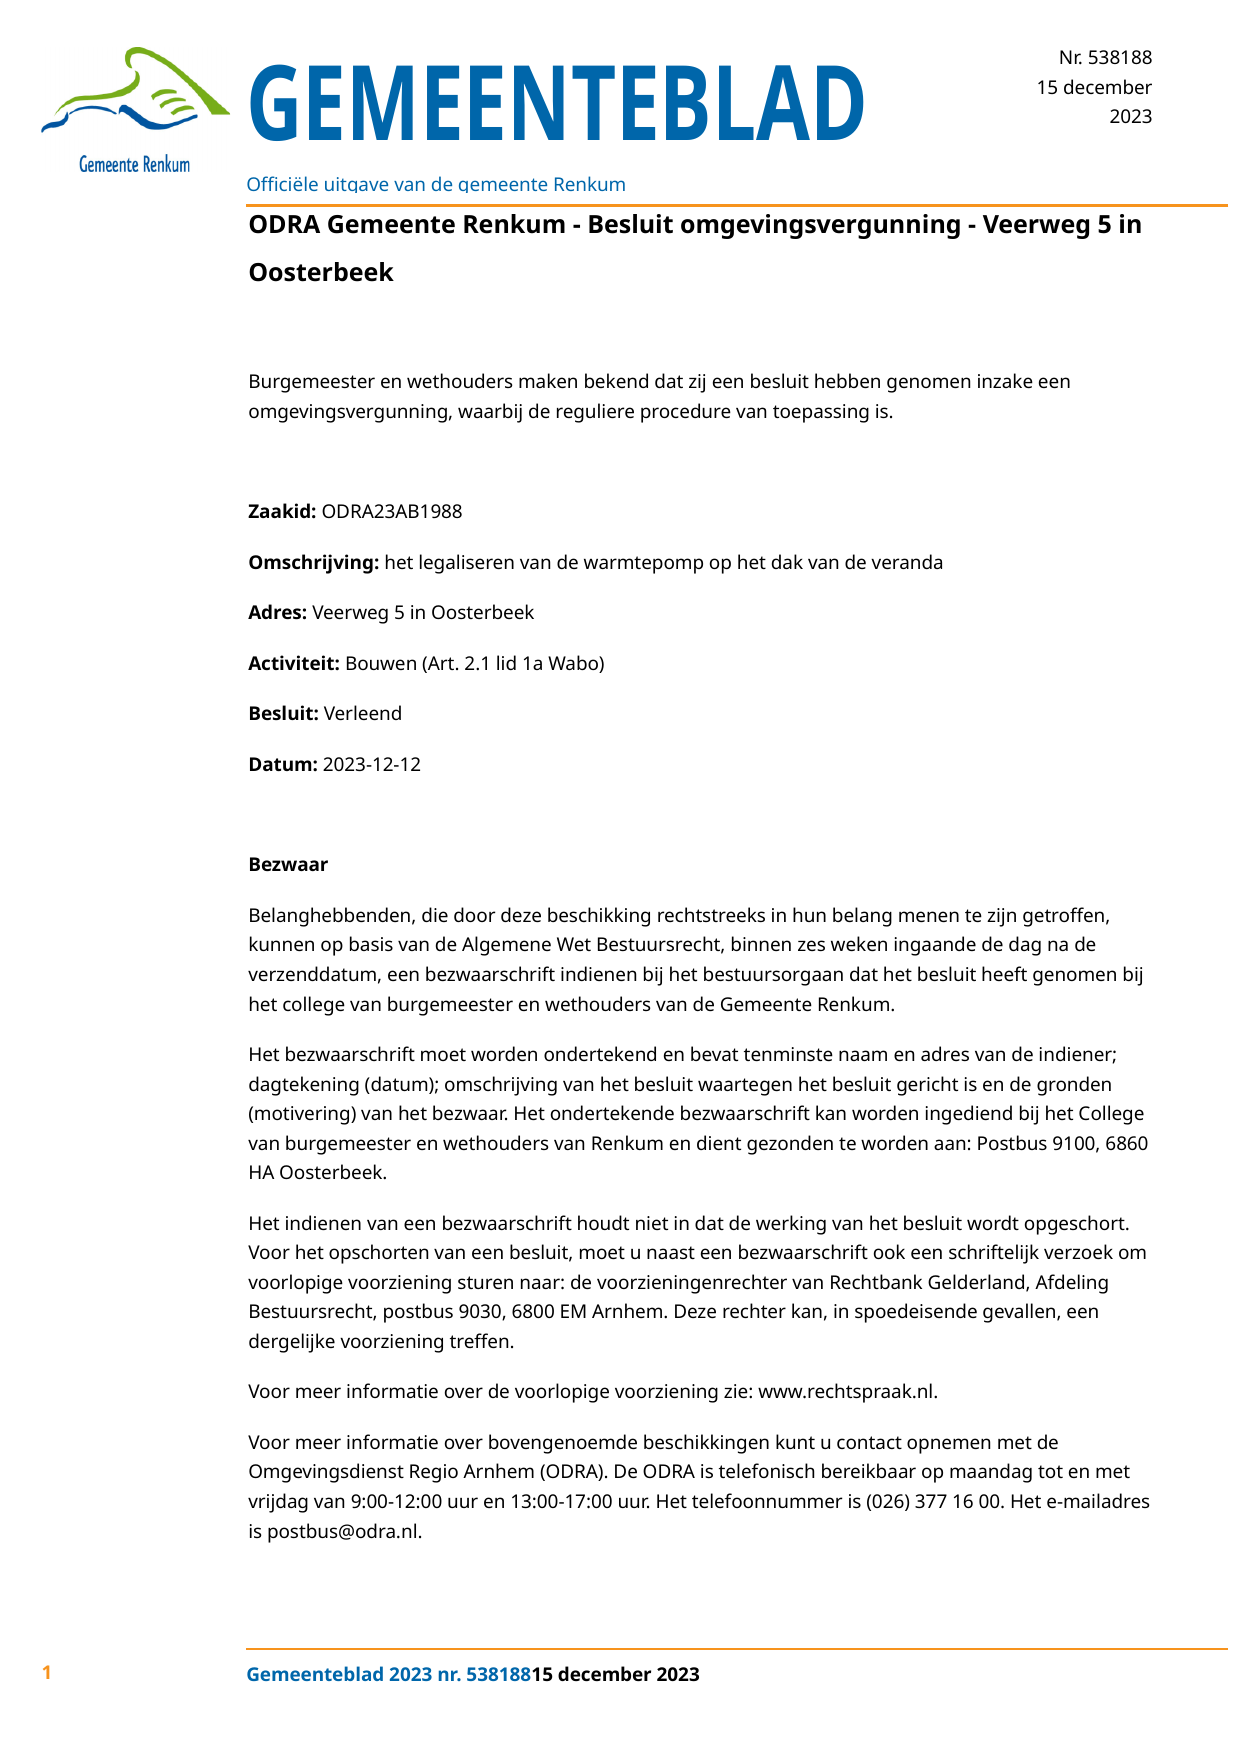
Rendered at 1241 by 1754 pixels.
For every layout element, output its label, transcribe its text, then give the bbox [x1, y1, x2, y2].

text Voor meer informatie over de voorlopige voorziening zie: www.rechtspraak.nl. [248, 1379, 1152, 1404]
text Belanghebbenden, die door deze beschikking rechtstreeks in hun belang menen te zijn getroffen, kunnen op basis van de Algemene Wet Bestuursrecht, binnen zes weken ingaande de dag na de verzenddatum, een bezwaarschrift indienen bij het bestuursorgaan dat het besluit heeft genomen bij het college van burgemeester en wethouders van de Gemeente Renkum. [248, 902, 1152, 1017]
text Zaakid: ODRA23AB1988 [248, 499, 1152, 524]
text Besluit: Verleend [248, 700, 1152, 726]
text Datum: 2023-12-12 [248, 751, 1152, 777]
text Omschrijving: het legaliseren van de warmtepomp op het dak van de veranda [248, 549, 1152, 575]
text Burgemeester en wethouders maken bekend dat zij een besluit hebben genomen inzake een omgevingsvergunning, waarbij de reguliere procedure van toepassing is. [248, 368, 1152, 424]
text Adres: Veerweg 5 in Oosterbeek [248, 599, 1152, 625]
text Voor meer informatie over bovengenoemde beschikkingen kunt u contact opnemen met de Omgevingsdienst Regio Arnhem (ODRA). De ODRA is telefonisch bereikbaar op maandag tot en met vrijdag van 9:00-12:00 uur en 13:00-17:00 uur. Het telefoonnummer is (026) 377 16 00. Het e-mailadres is postbus@odra.nl. [248, 1429, 1152, 1544]
text Het bezwaarschrift moet worden ondertekend en bevat tenminste naam en adres van de indiener; dagtekening (datum); omschrijving van het besluit waartegen het besluit gericht is en de gronden (motivering) van het bezwaar. Het ondertekende bezwaarschrift kan worden ingediend bij het College van burgemeester en wethouders van Renkum en dient gezonden te worden aan: Postbus 9100, 6860 HA Oosterbeek. [248, 1041, 1152, 1185]
picture [41, 47, 231, 172]
text Activiteit: Bouwen (Art. 2.1 lid 1a Wabo) [248, 650, 1152, 676]
text Bezwaar [248, 852, 1152, 877]
text ODRA Gemeente Renkum - Besluit omgevingsvergunning - Veerweg 5 in Oosterbeek [248, 207, 1152, 288]
text Het indienen van een bezwaarschrift houdt niet in dat de werking van het besluit wordt opgeschort. Voor het opschorten van een besluit, moet u naast een bezwaarschrift ook een schriftelijk verzoek om voorlopige voorziening sturen naar: de voorzieningenrechter van Rechtbank Gelderland, Afdeling Bestuursrecht, postbus 9030, 6800 EM Arnhem. Deze rechter kan, in spoedeisende gevallen, een dergelijke voorziening treffen. [248, 1210, 1152, 1354]
